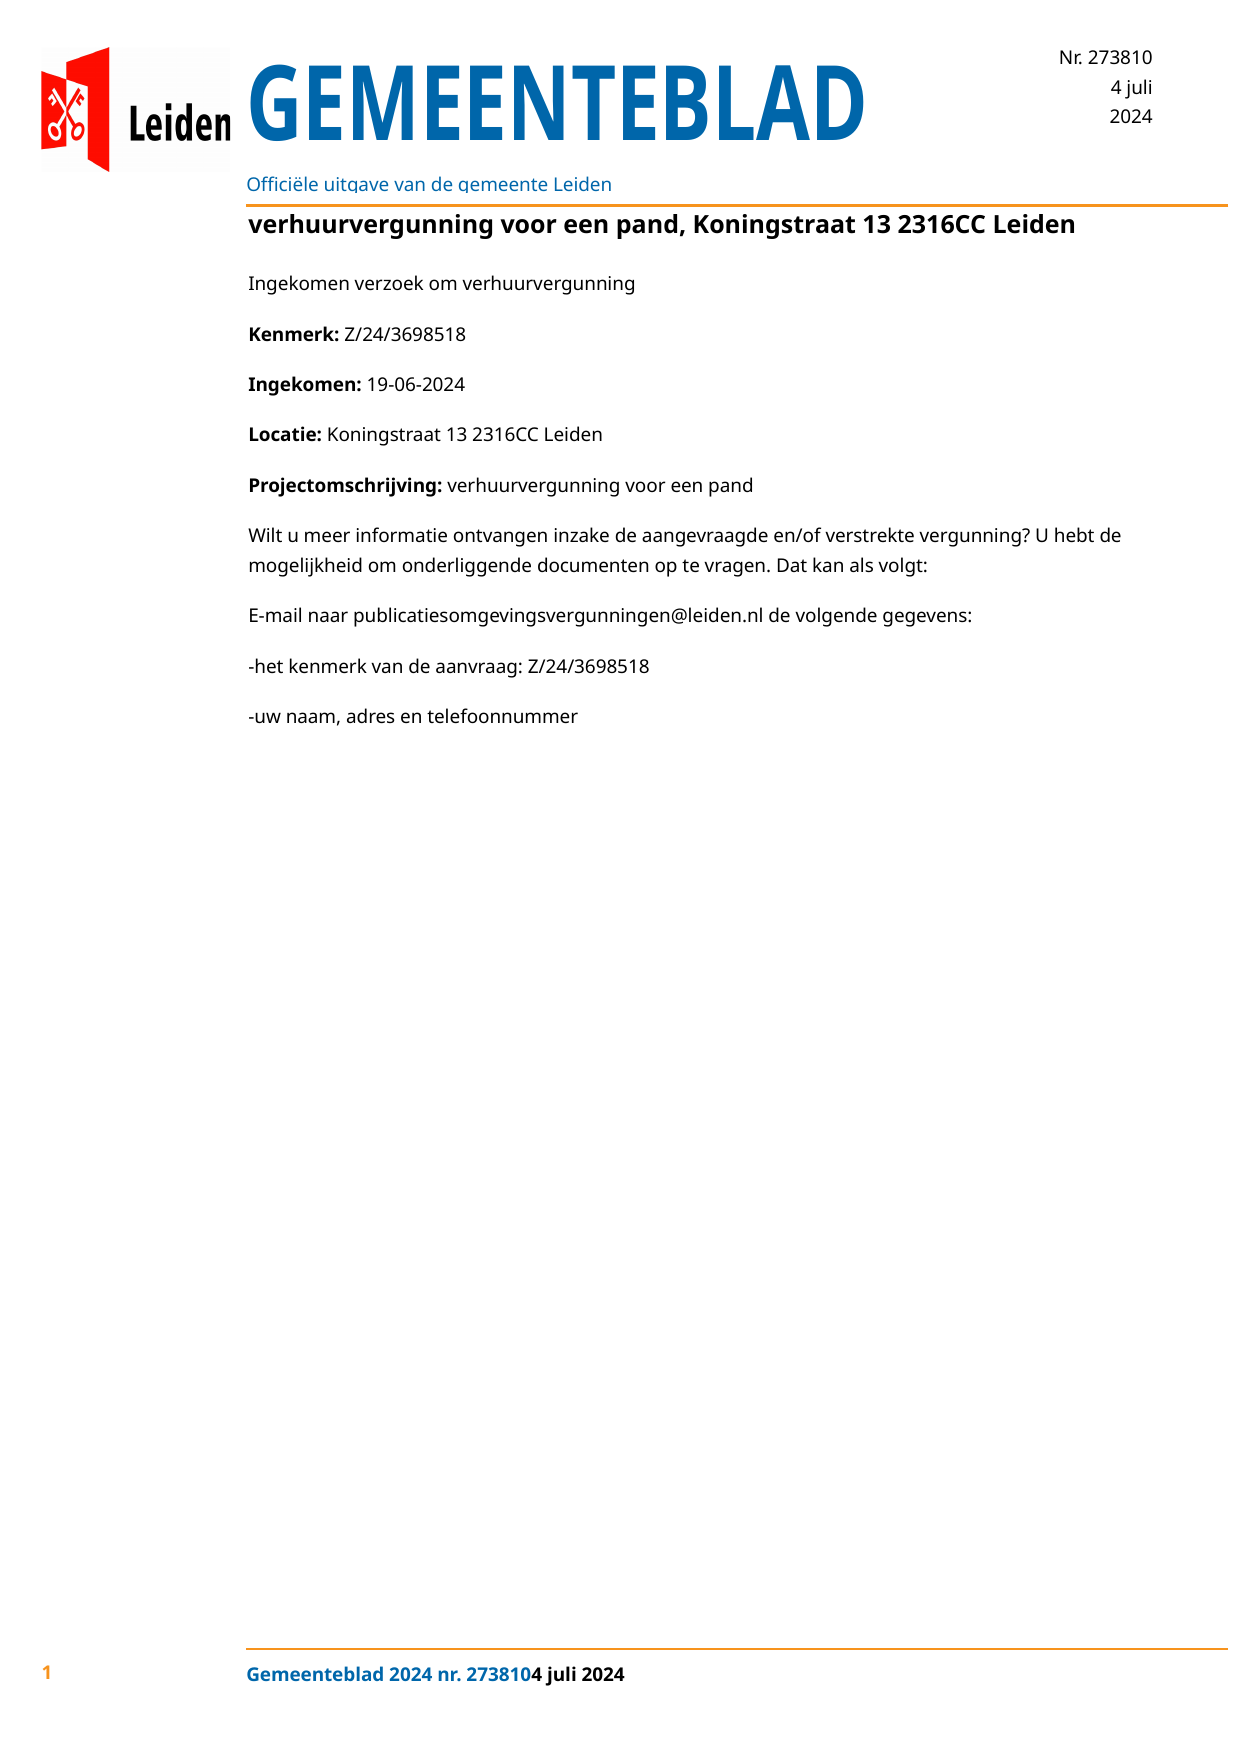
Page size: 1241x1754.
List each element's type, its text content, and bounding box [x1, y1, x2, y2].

picture [41, 47, 231, 172]
text Kenmerk: Z/24/3698518 [248, 321, 1152, 346]
text Ingekomen verzoek om verhuurvergunning [248, 270, 1152, 296]
text verhuurvergunning voor een pand, Koningstraat 13 2316CC Leiden [248, 207, 1152, 241]
text Locatie: Koningstraat 13 2316CC Leiden [248, 422, 1152, 447]
text Ingekomen: 19-06-2024 [248, 371, 1152, 397]
text -het kenmerk van de aanvraag: Z/24/3698518 [248, 653, 1152, 678]
text Projectomschrijving: verhuurvergunning voor een pand [248, 472, 1152, 498]
text -uw naam, adres en telefoonnummer [248, 703, 1152, 729]
text E-mail naar publicatiesomgevingsvergunningen@leiden.nl de volgende gegevens: [248, 602, 1152, 628]
text Wilt u meer informatie ontvangen inzake de aangevraagde en/of verstrekte vergunning? U hebt de mogelijkheid om onderliggende documenten op te vragen. Dat kan als volgt: [248, 522, 1152, 578]
